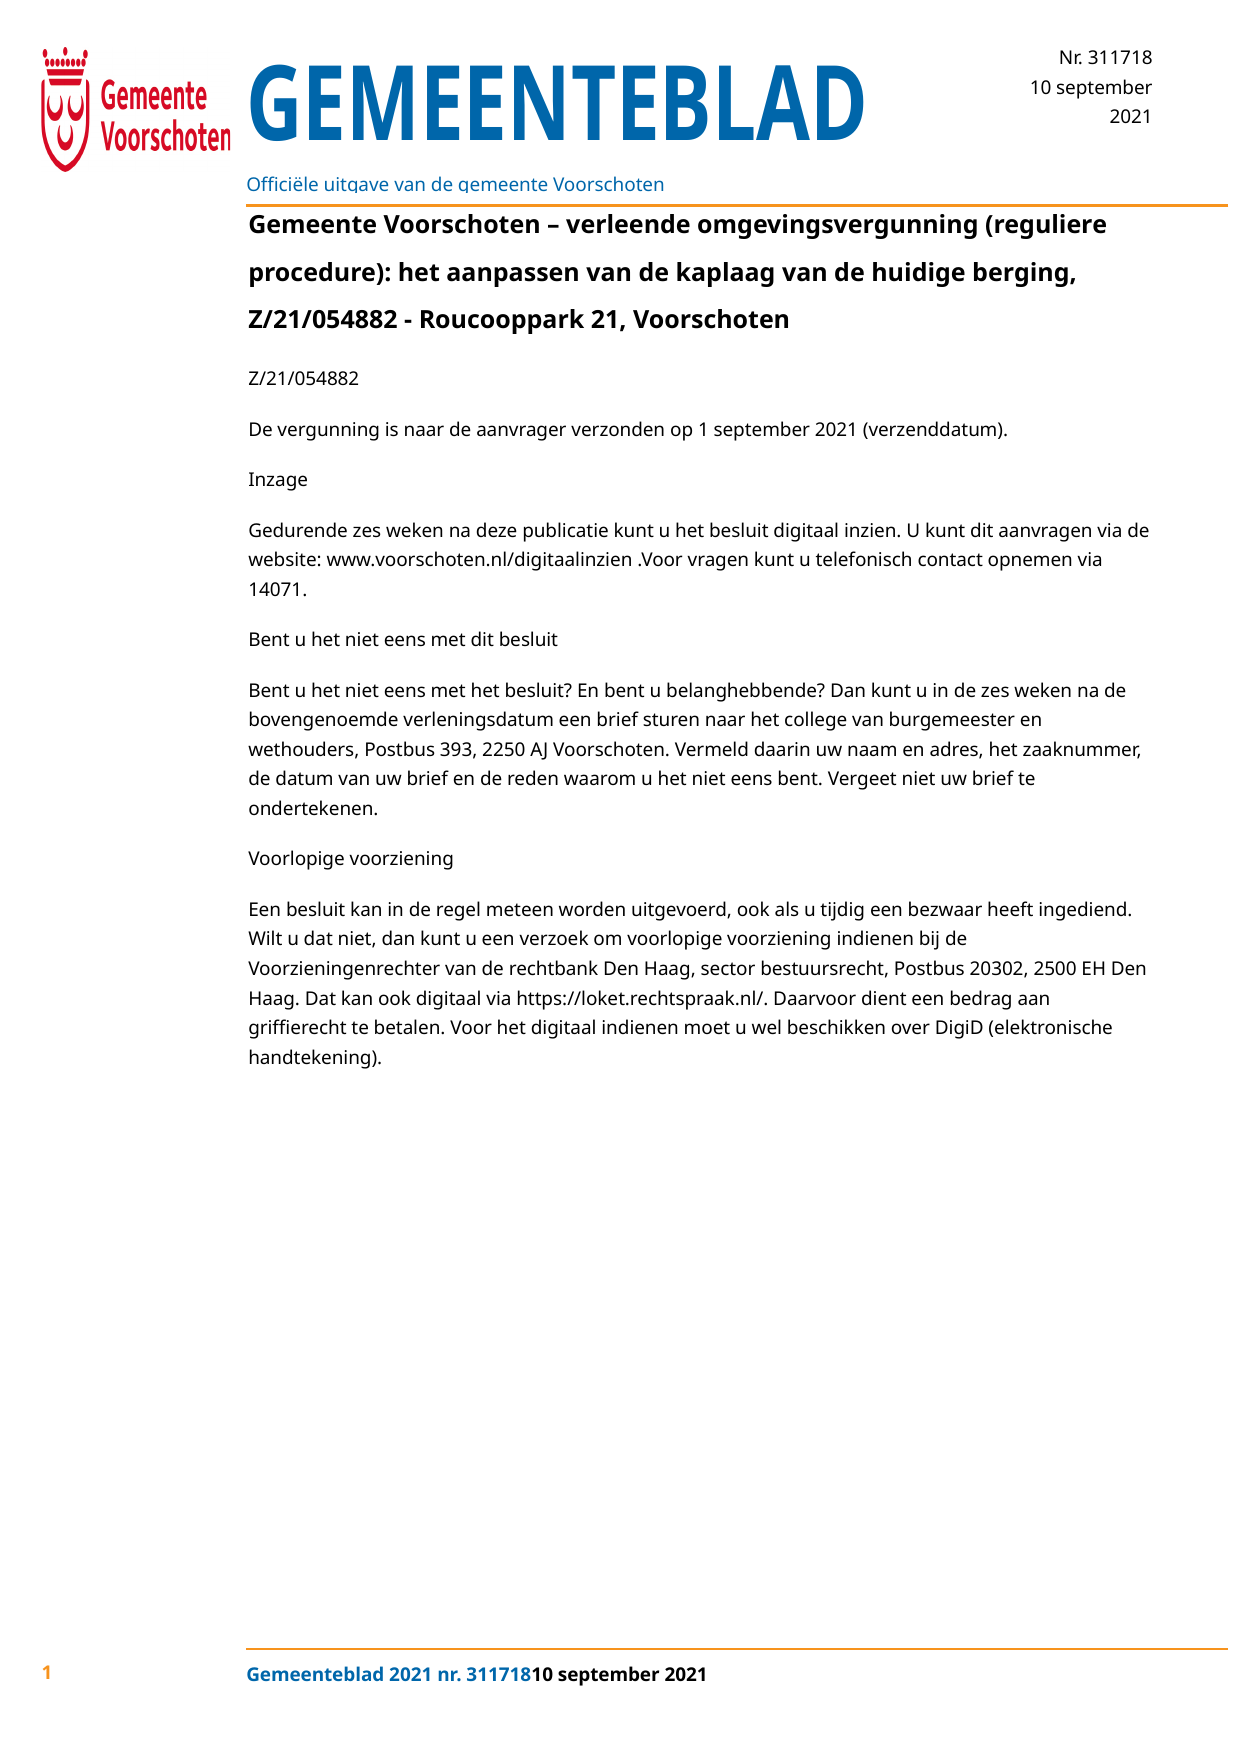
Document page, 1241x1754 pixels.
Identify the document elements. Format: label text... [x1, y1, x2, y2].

text Inzage [248, 466, 1152, 492]
text Voorlopige voorziening [248, 846, 1152, 871]
text Bent u het niet eens met dit besluit [248, 626, 1152, 652]
picture [41, 47, 231, 172]
text Z/21/054882 [248, 366, 1152, 391]
text De vergunning is naar de aanvrager verzonden op 1 september 2021 (verzenddatum). [248, 416, 1152, 442]
text Een besluit kan in de regel meteen worden uitgevoerd, ook als u tijdig een bezwaar heeft ingediend. Wilt u dat niet, dan kunt u een verzoek om voorlopige voorziening indienen bij de Voorzieningenrechter van de rechtbank Den Haag, sector bestuursrecht, Postbus 20302, 2500 EH Den Haag. Dat kan ook digitaal via https://loket.rechtspraak.nl/. Daarvoor dient een bedrag aan griffierecht te betalen. Voor het digitaal indienen moet u wel beschikken over DigiD (elektronische handtekening). [248, 896, 1152, 1069]
text Bent u het niet eens met het besluit? En bent u belanghebbende? Dan kunt u in de zes weken na de bovengenoemde verleningsdatum een brief sturen naar het college van burgemeester en wethouders, Postbus 393, 2250 AJ Voorschoten. Vermeld daarin uw naam en adres, het zaaknummer, de datum van uw brief en de reden waarom u het niet eens bent. Vergeet niet uw brief te ondertekenen. [248, 677, 1152, 821]
text Gedurende zes weken na deze publicatie kunt u het besluit digitaal inzien. U kunt dit aanvragen via de website: www.voorschoten.nl/digitaalinzien .Voor vragen kunt u telefonisch contact opnemen via 14071. [248, 517, 1152, 602]
text Gemeente Voorschoten – verleende omgevingsvergunning (reguliere procedure): het aanpassen van de kaplaag van de huidige berging, Z/21/054882 - Roucooppark 21, Voorschoten [248, 207, 1152, 336]
